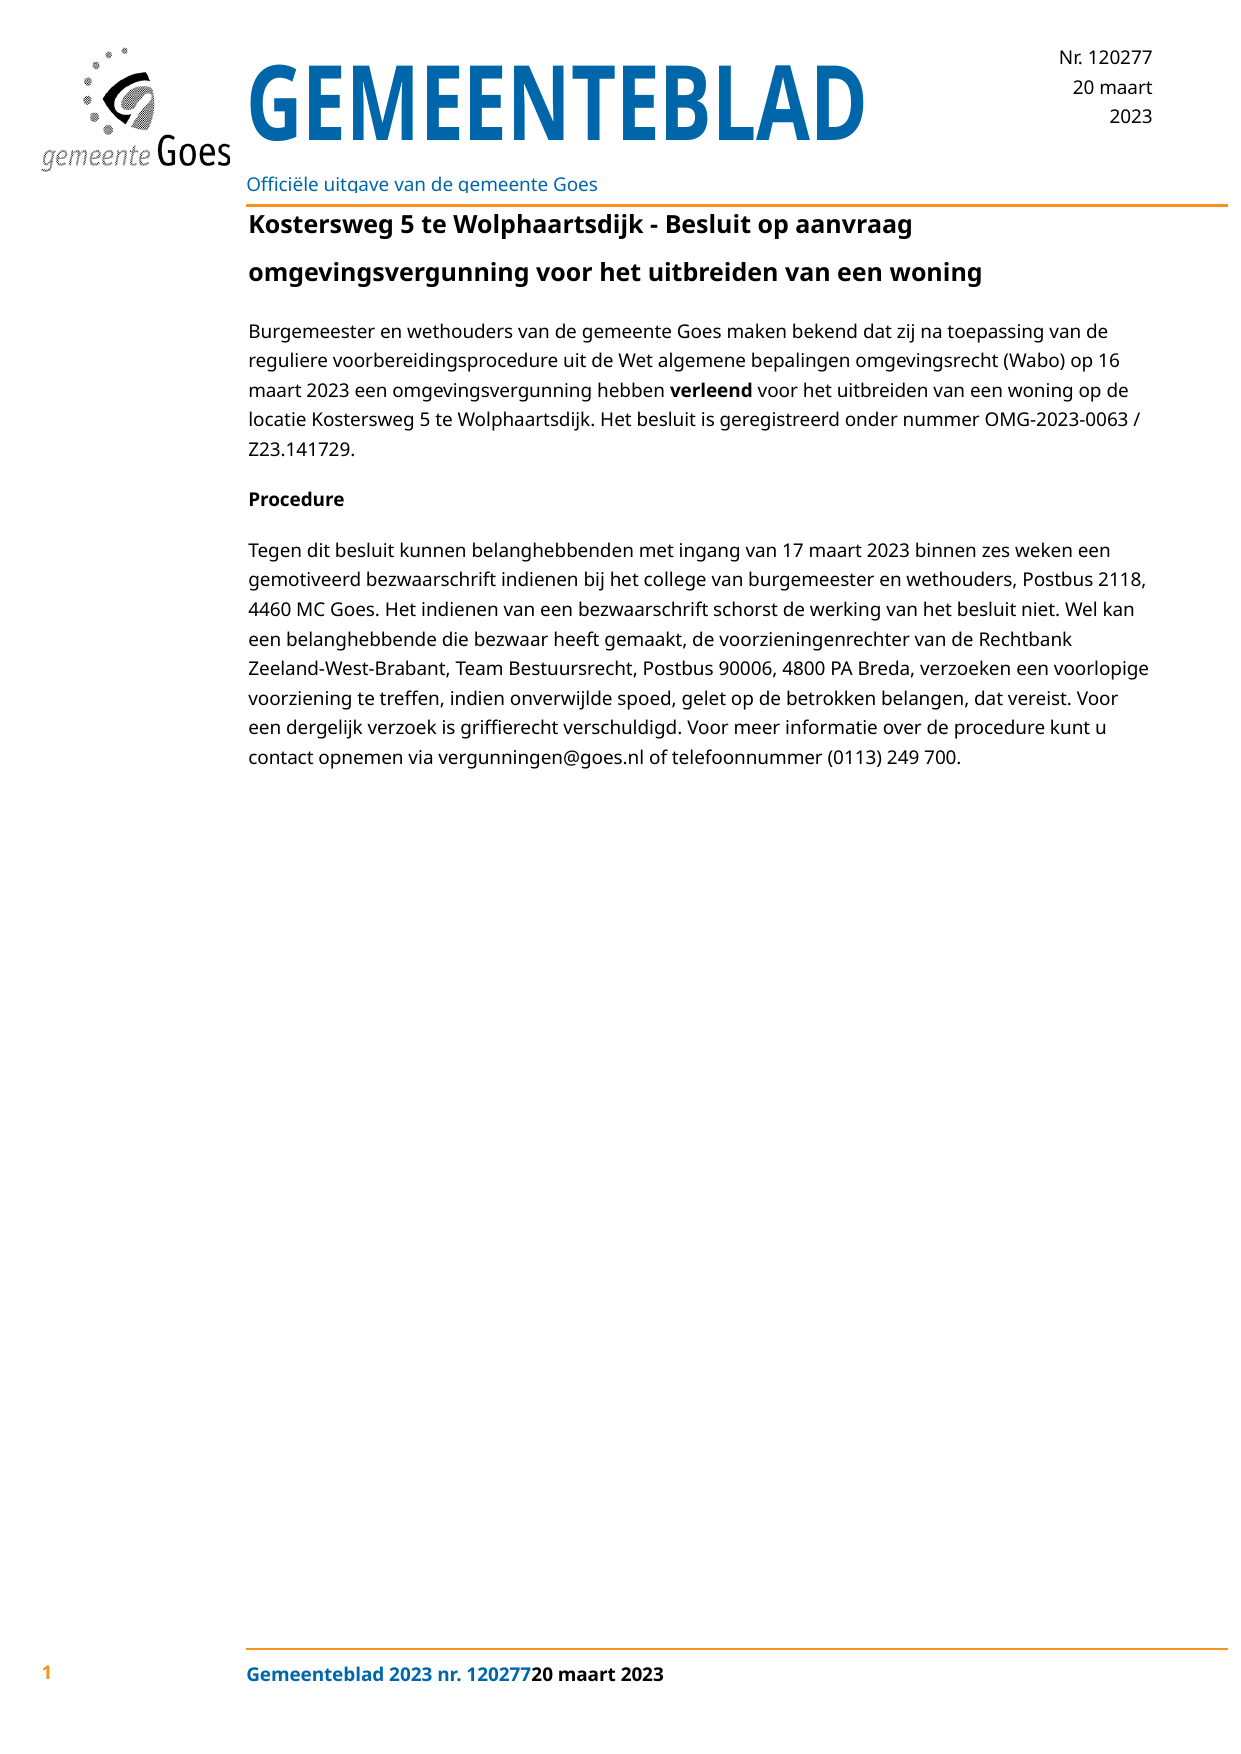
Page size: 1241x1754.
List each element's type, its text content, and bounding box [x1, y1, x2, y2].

text Kostersweg 5 te Wolphaartsdijk - Besluit op aanvraag omgevingsvergunning voor het uitbreiden van een woning [248, 207, 1152, 288]
picture [41, 47, 231, 172]
text Tegen dit besluit kunnen belanghebbenden met ingang van 17 maart 2023 binnen zes weken een gemotiveerd bezwaarschrift indienen bij het college van burgemeester en wethouders, Postbus 2118, 4460 MC Goes. Het indienen van een bezwaarschrift schorst de werking van het besluit niet. Wel kan een belanghebbende die bezwaar heeft gemaakt, de voorzieningenrechter van de Rechtbank Zeeland-West-Brabant, Team Bestuursrecht, Postbus 90006, 4800 PA Breda, verzoeken een voorlopige voorziening te treffen, indien onverwijlde spoed, gelet op de betrokken belangen, dat vereist. Voor een dergelijk verzoek is griffierecht verschuldigd. Voor meer informatie over de procedure kunt u contact opnemen via vergunningen@goes.nl of telefoonnummer (0113) 249 700. [248, 537, 1152, 770]
text Procedure [248, 487, 1152, 512]
text Burgemeester en wethouders van de gemeente Goes maken bekend dat zij na toepassing van de reguliere voorbereidingsprocedure uit de Wet algemene bepalingen omgevingsrecht (Wabo) op 16 maart 2023 een omgevingsvergunning hebben verleend voor het uitbreiden van een woning op de locatie Kostersweg 5 te Wolphaartsdijk. Het besluit is geregistreerd onder nummer OMG-2023-0063 / Z23.141729. [248, 318, 1152, 462]
